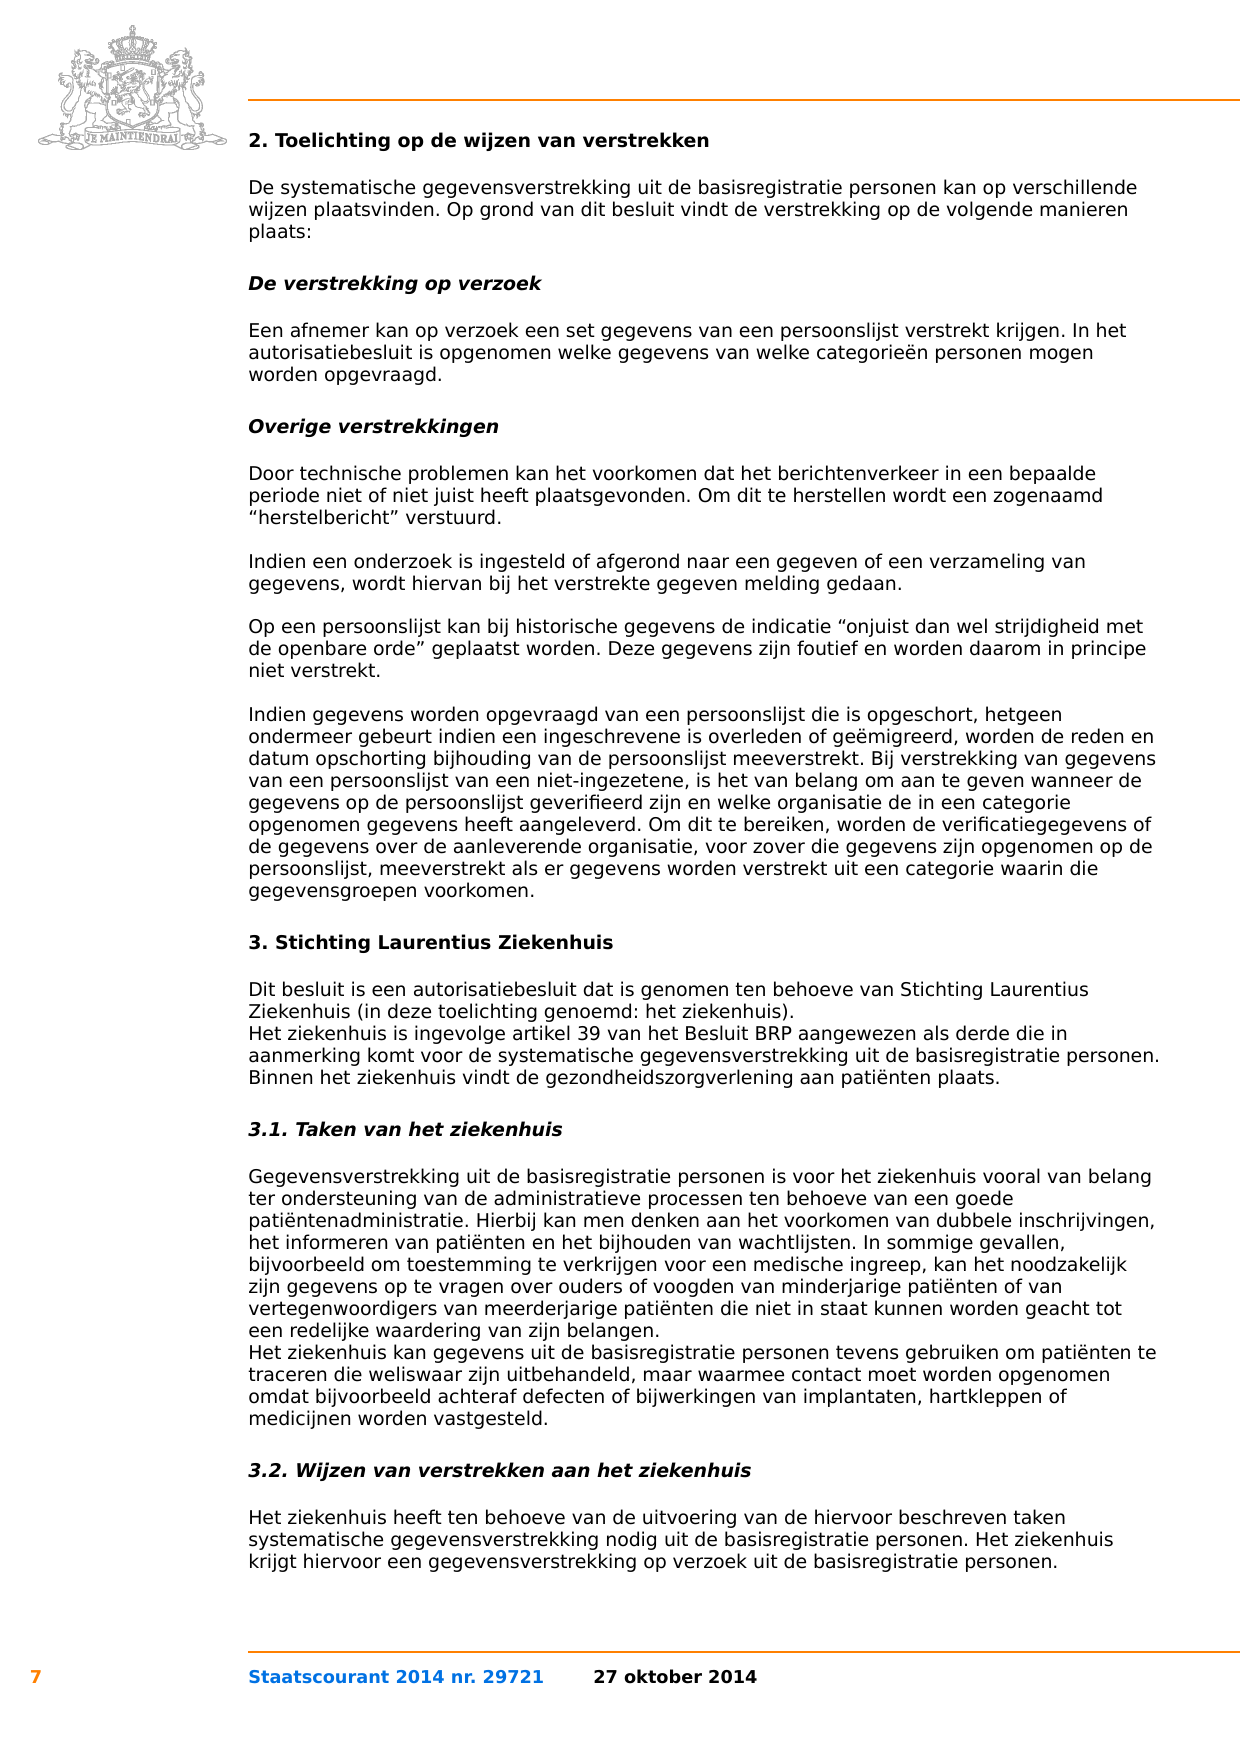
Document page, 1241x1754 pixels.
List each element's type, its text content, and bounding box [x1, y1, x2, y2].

subtitle 3.1. Taken van het ziekenhuis [248, 1119, 1163, 1141]
text Indien een onderzoek is ingesteld of afgerond naar een gegeven of een verzameling van gegevens, wordt hiervan bij het verstrekte gegeven melding gedaan. [248, 551, 1163, 594]
subtitle 3.2. Wijzen van verstrekken aan het ziekenhuis [248, 1459, 1163, 1482]
subtitle 3. Stichting Laurentius Ziekenhuis [248, 932, 1163, 954]
text Door technische problemen kan het voorkomen dat het berichtenverkeer in een bepaalde periode niet of niet juist heeft plaatsgevonden. Om dit te herstellen wordt een zogenaamd “herstelbericht” verstuurd. [248, 463, 1163, 529]
subtitle De verstrekking op verzoek [248, 273, 1163, 295]
text Een afnemer kan op verzoek een set gegevens van een persoonslijst verstrekt krijgen. In het autorisatiebesluit is opgenomen welke gegevens van welke categorieën personen mogen worden opgevraagd. [248, 320, 1163, 386]
subtitle Overige verstrekkingen [248, 416, 1163, 438]
text Het ziekenhuis is ingevolge artikel 39 van het Besluit BRP aangewezen als derde die in aanmerking komt voor de systematische gegevensverstrekking uit de basisregistratie personen. Binnen het ziekenhuis vindt de gezondheidszorgverlening aan patiënten plaats. [248, 1023, 1163, 1089]
text Indien gegevens worden opgevraagd van een persoonslijst die is opgeschort, hetgeen ondermeer gebeurt indien een ingeschrevene is overleden of geëmigreerd, worden de reden en datum opschorting bijhouding van de persoonslijst meeverstrekt. Bij verstrekking van gegevens van een persoonslijst van een niet-ingezetene, is het van belang om aan te geven wanneer de gegevens op de persoonslijst geverifieerd zijn en welke organisatie de in een categorie opgenomen gegevens heeft aangeleverd. Om dit te bereiken, worden de verificatiegegevens of de gegevens over de aanleverende organisatie, voor zover die gegevens zijn opgenomen op de persoonslijst, meeverstrekt als er gegevens worden verstrekt uit een categorie waarin die gegevensgroepen voorkomen. [248, 704, 1163, 902]
subtitle 2. Toelichting op de wijzen van verstrekken [248, 130, 1163, 152]
text Gegevensverstrekking uit de basisregistratie personen is voor het ziekenhuis vooral van belang ter ondersteuning van de administratieve processen ten behoeve van een goede patiëntenadministratie. Hierbij kan men denken aan het voorkomen van dubbele inschrijvingen, het informeren van patiënten en het bijhouden van wachtlijsten. In sommige gevallen, bijvoorbeeld om toestemming te verkrijgen voor een medische ingreep, kan het noodzakelijk zijn gegevens op te vragen over ouders of voogden van minderjarige patiënten of van vertegenwoordigers van meerderjarige patiënten die niet in staat kunnen worden geacht tot een redelijke waardering van zijn belangen. [248, 1166, 1163, 1342]
text Het ziekenhuis heeft ten behoeve van de uitvoering van de hiervoor beschreven taken systematische gegevensverstrekking nodig uit de basisregistratie personen. Het ziekenhuis krijgt hiervoor een gegevensverstrekking op verzoek uit de basisregistratie personen. [248, 1507, 1163, 1572]
picture [38, 25, 227, 150]
text Op een persoonslijst kan bij historische gegevens de indicatie “onjuist dan wel strijdigheid met de openbare orde” geplaatst worden. Deze gegevens zijn foutief en worden daarom in principe niet verstrekt. [248, 616, 1163, 682]
text Dit besluit is een autorisatiebesluit dat is genomen ten behoeve van Stichting Laurentius Ziekenhuis (in deze toelichting genoemd: het ziekenhuis). [248, 979, 1163, 1023]
text Het ziekenhuis kan gegevens uit de basisregistratie personen tevens gebruiken om patiënten te traceren die weliswaar zijn uitbehandeld, maar waarmee contact moet worden opgenomen omdat bijvoorbeeld achteraf defecten of bijwerkingen van implantaten, hartkleppen of medicijnen worden vastgesteld. [248, 1342, 1163, 1429]
text De systematische gegevensverstrekking uit de basisregistratie personen kan op verschillende wijzen plaatsvinden. Op grond van dit besluit vindt de verstrekking op de volgende manieren plaats: [248, 177, 1163, 243]
